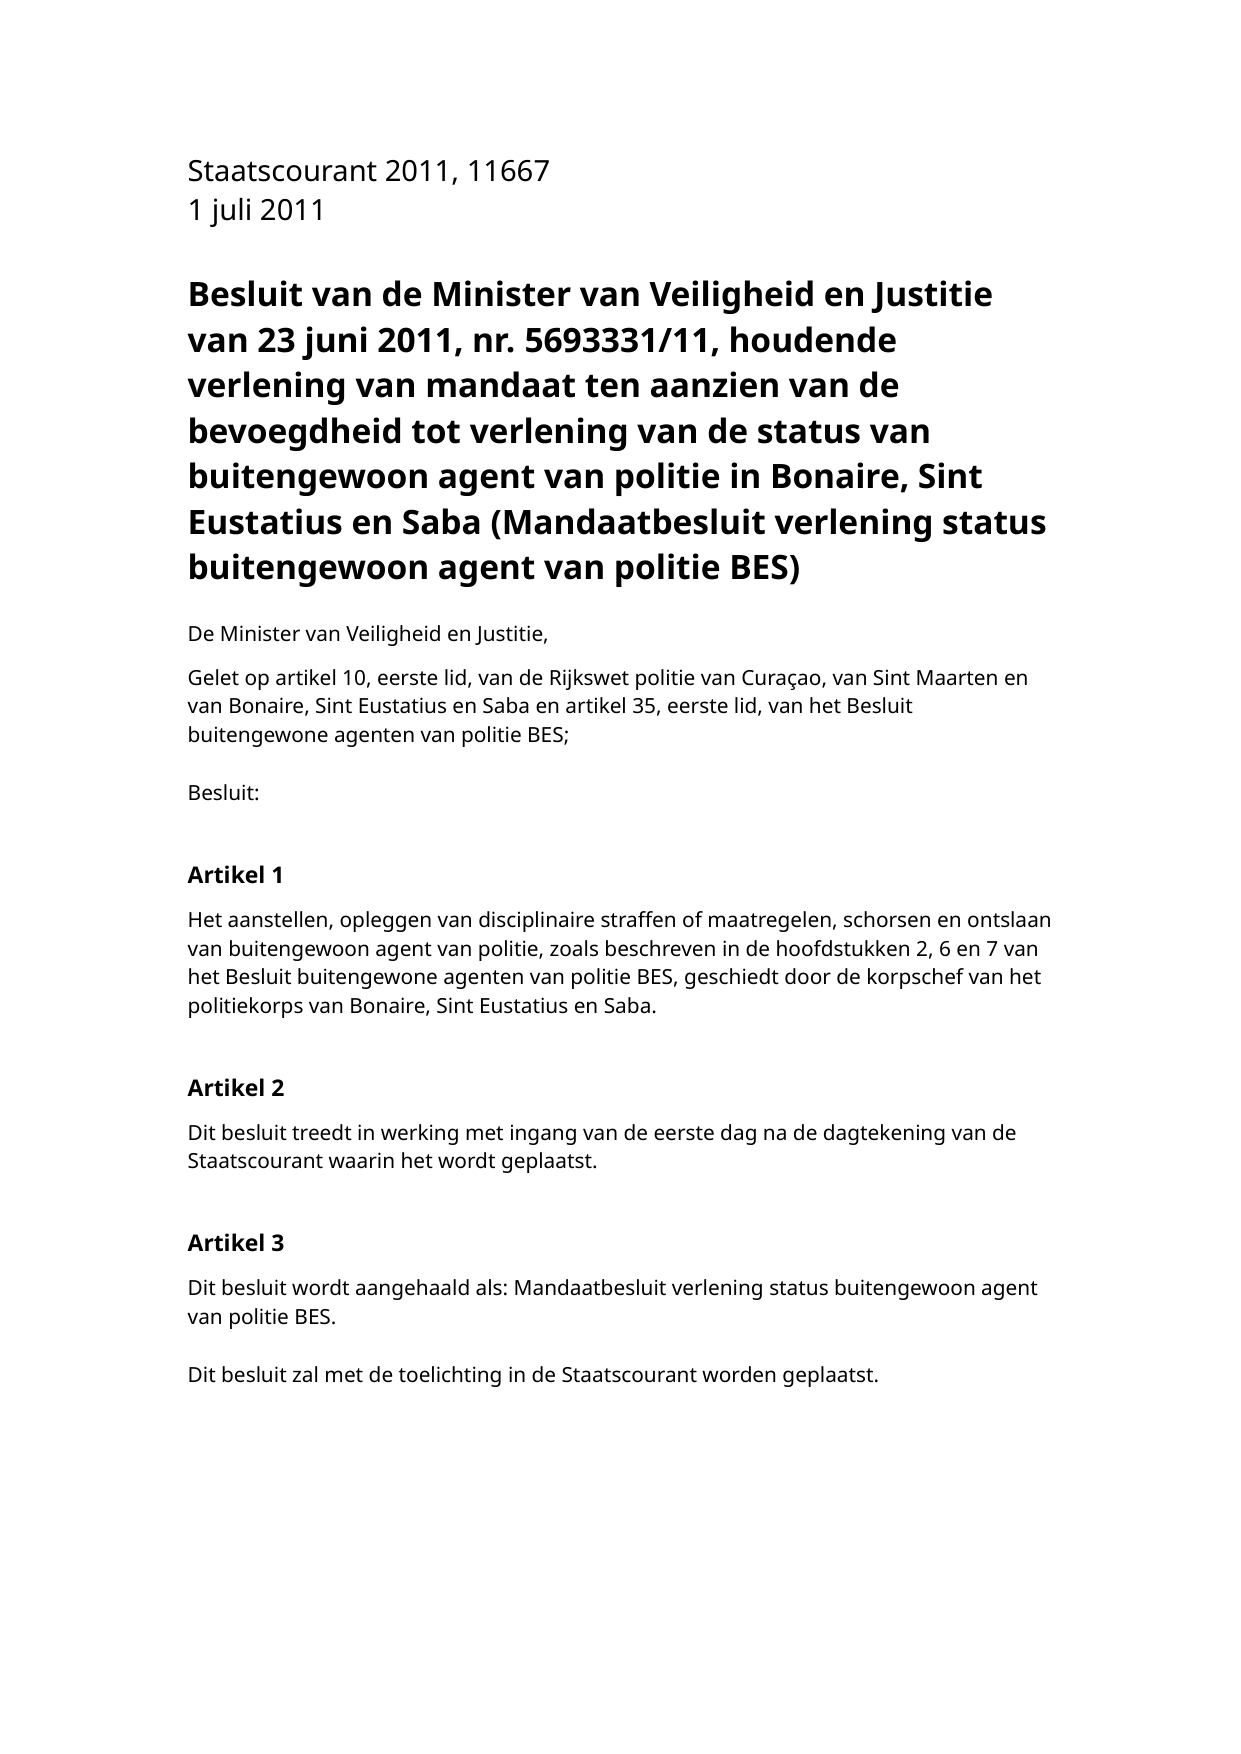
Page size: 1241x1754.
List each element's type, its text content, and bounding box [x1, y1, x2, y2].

text Besluit: [187, 778, 1053, 807]
text Dit besluit treedt in werking met ingang van de eerste dag na de dagtekening van de Staatscourant waarin het wordt geplaatst. [187, 1118, 1053, 1175]
text Het aanstellen, opleggen van disciplinaire straffen of maatregelen, schorsen en ontslaan van buitengewoon agent van politie, zoals beschreven in de hoofdstukken 2, 6 en 7 van het Besluit buitengewone agenten van politie BES, geschiedt door de korpschef van het politiekorps van Bonaire, Sint Eustatius en Saba. [187, 905, 1053, 1019]
text 1 juli 2011 [187, 190, 1053, 229]
subtitle Artikel 2 [187, 1072, 1053, 1103]
text Staatscourant 2011, 11667 [187, 150, 1053, 190]
text Dit besluit zal met de toelichting in de Staatscourant worden geplaatst. [187, 1360, 1053, 1389]
text Gelet op artikel 10, eerste lid, van de Rijkswet politie van Curaçao, van Sint Maarten en van Bonaire, Sint Eustatius en Saba en artikel 35, eerste lid, van het Besluit buitengewone agenten van politie BES; [187, 663, 1053, 748]
subtitle Artikel 1 [187, 859, 1053, 890]
text Dit besluit wordt aangehaald als: Mandaatbesluit verlening status buitengewoon agent van politie BES. [187, 1273, 1053, 1330]
text De Minister van Veiligheid en Justitie, [187, 619, 1053, 648]
subtitle Besluit van de Minister van Veiligheid en Justitie van 23 juni 2011, nr. 5693331/11, houdende verlening van mandaat ten aanzien van de bevoegdheid tot verlening van de status van buitengewoon agent van politie in Bonaire, Sint Eustatius en Saba (Mandaatbesluit verlening status buitengewoon agent van politie BES) [187, 271, 1053, 589]
subtitle Artikel 3 [187, 1227, 1053, 1258]
